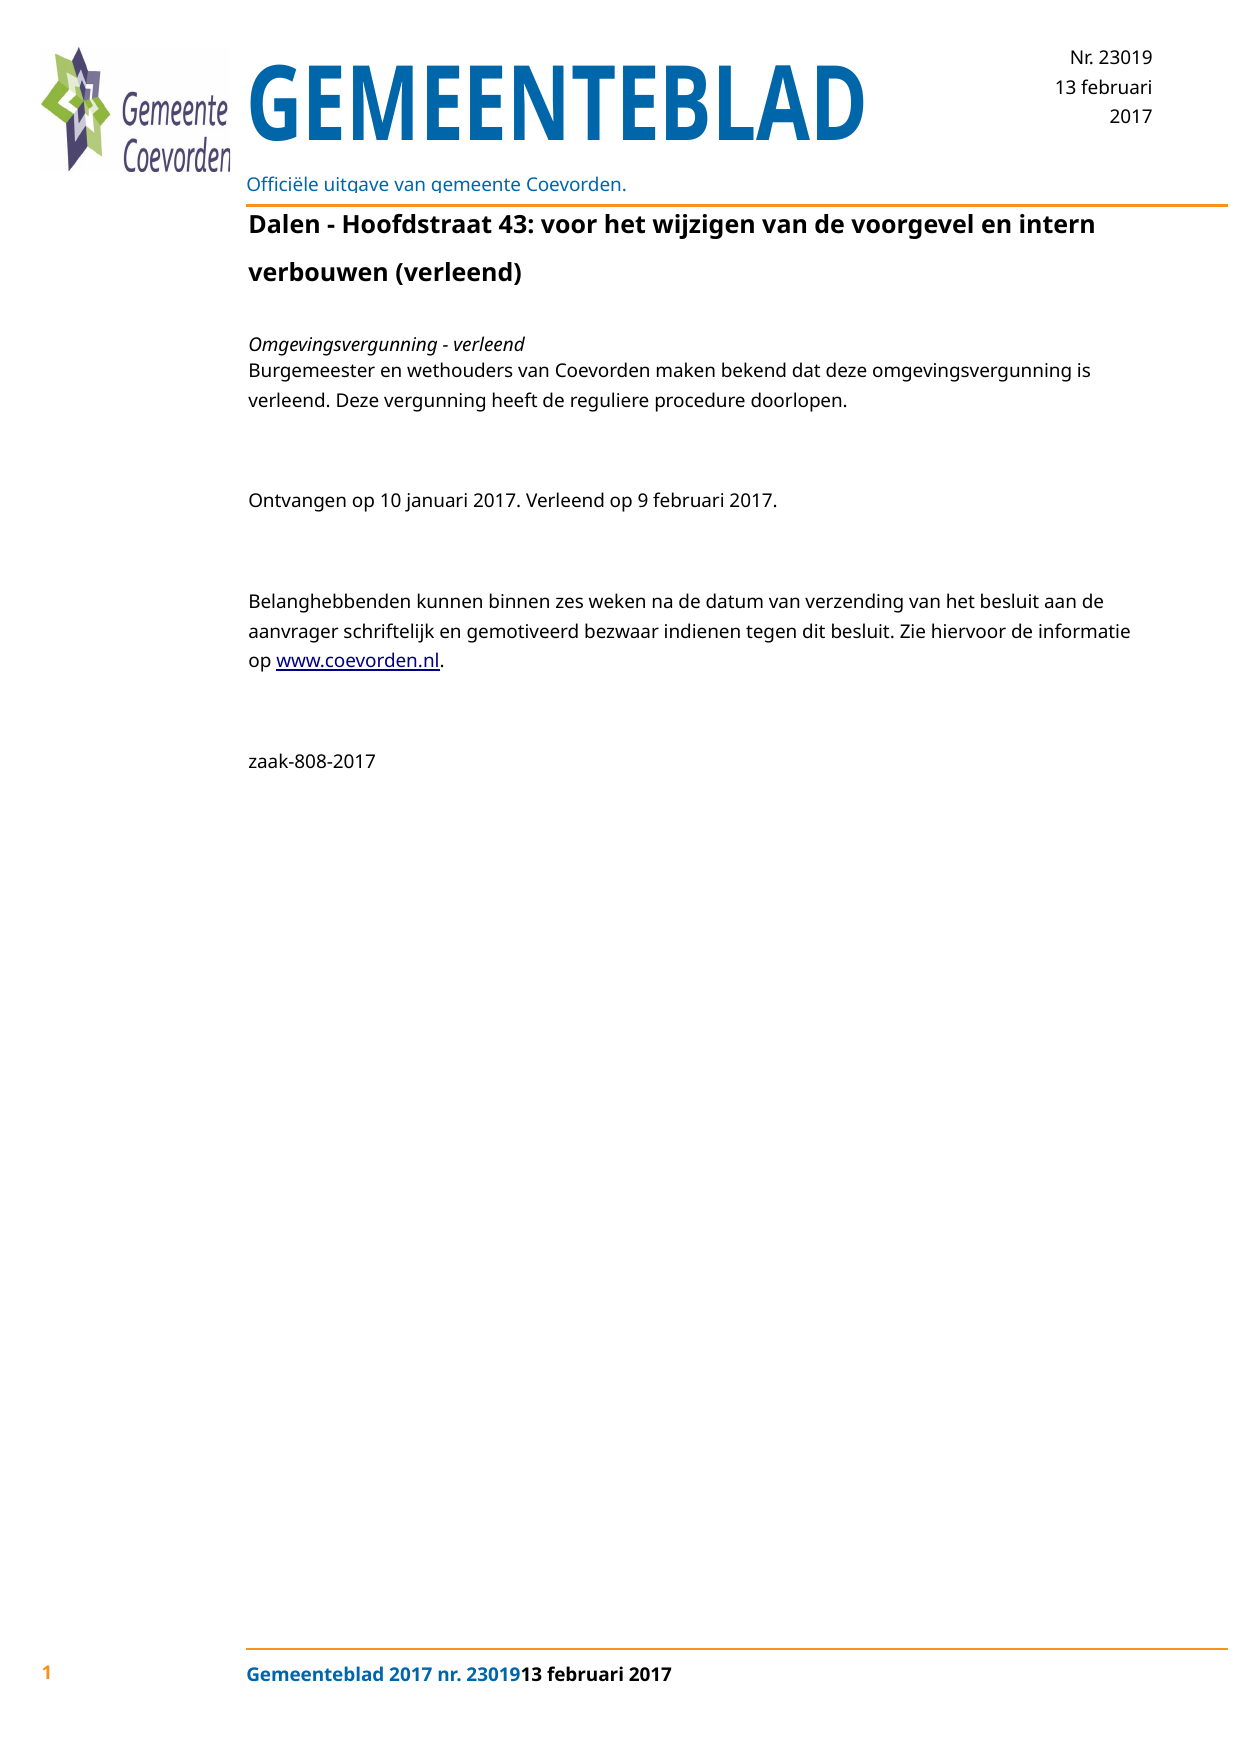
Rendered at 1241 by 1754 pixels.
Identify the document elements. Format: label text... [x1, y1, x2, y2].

text Belanghebbenden kunnen binnen zes weken na de datum van verzending van het besluit aan de aanvrager schriftelijk en gemotiveerd bezwaar indienen tegen dit besluit. Zie hiervoor de informatie op www.coevorden.nl. [248, 588, 1152, 673]
text Burgemeester en wethouders van Coevorden maken bekend dat deze omgevingsvergunning is verleend. Deze vergunning heeft de reguliere procedure doorlopen. [248, 357, 1152, 412]
text Dalen - Hoofdstraat 43: voor het wijzigen van de voorgevel en intern verbouwen (verleend) [248, 207, 1152, 288]
text Omgevingsvergunning - verleend [248, 331, 1152, 357]
text zaak-808-2017 [248, 748, 1152, 774]
text Ontvangen op 10 januari 2017. Verleend op 9 februari 2017. [248, 488, 1152, 513]
picture [41, 47, 231, 172]
